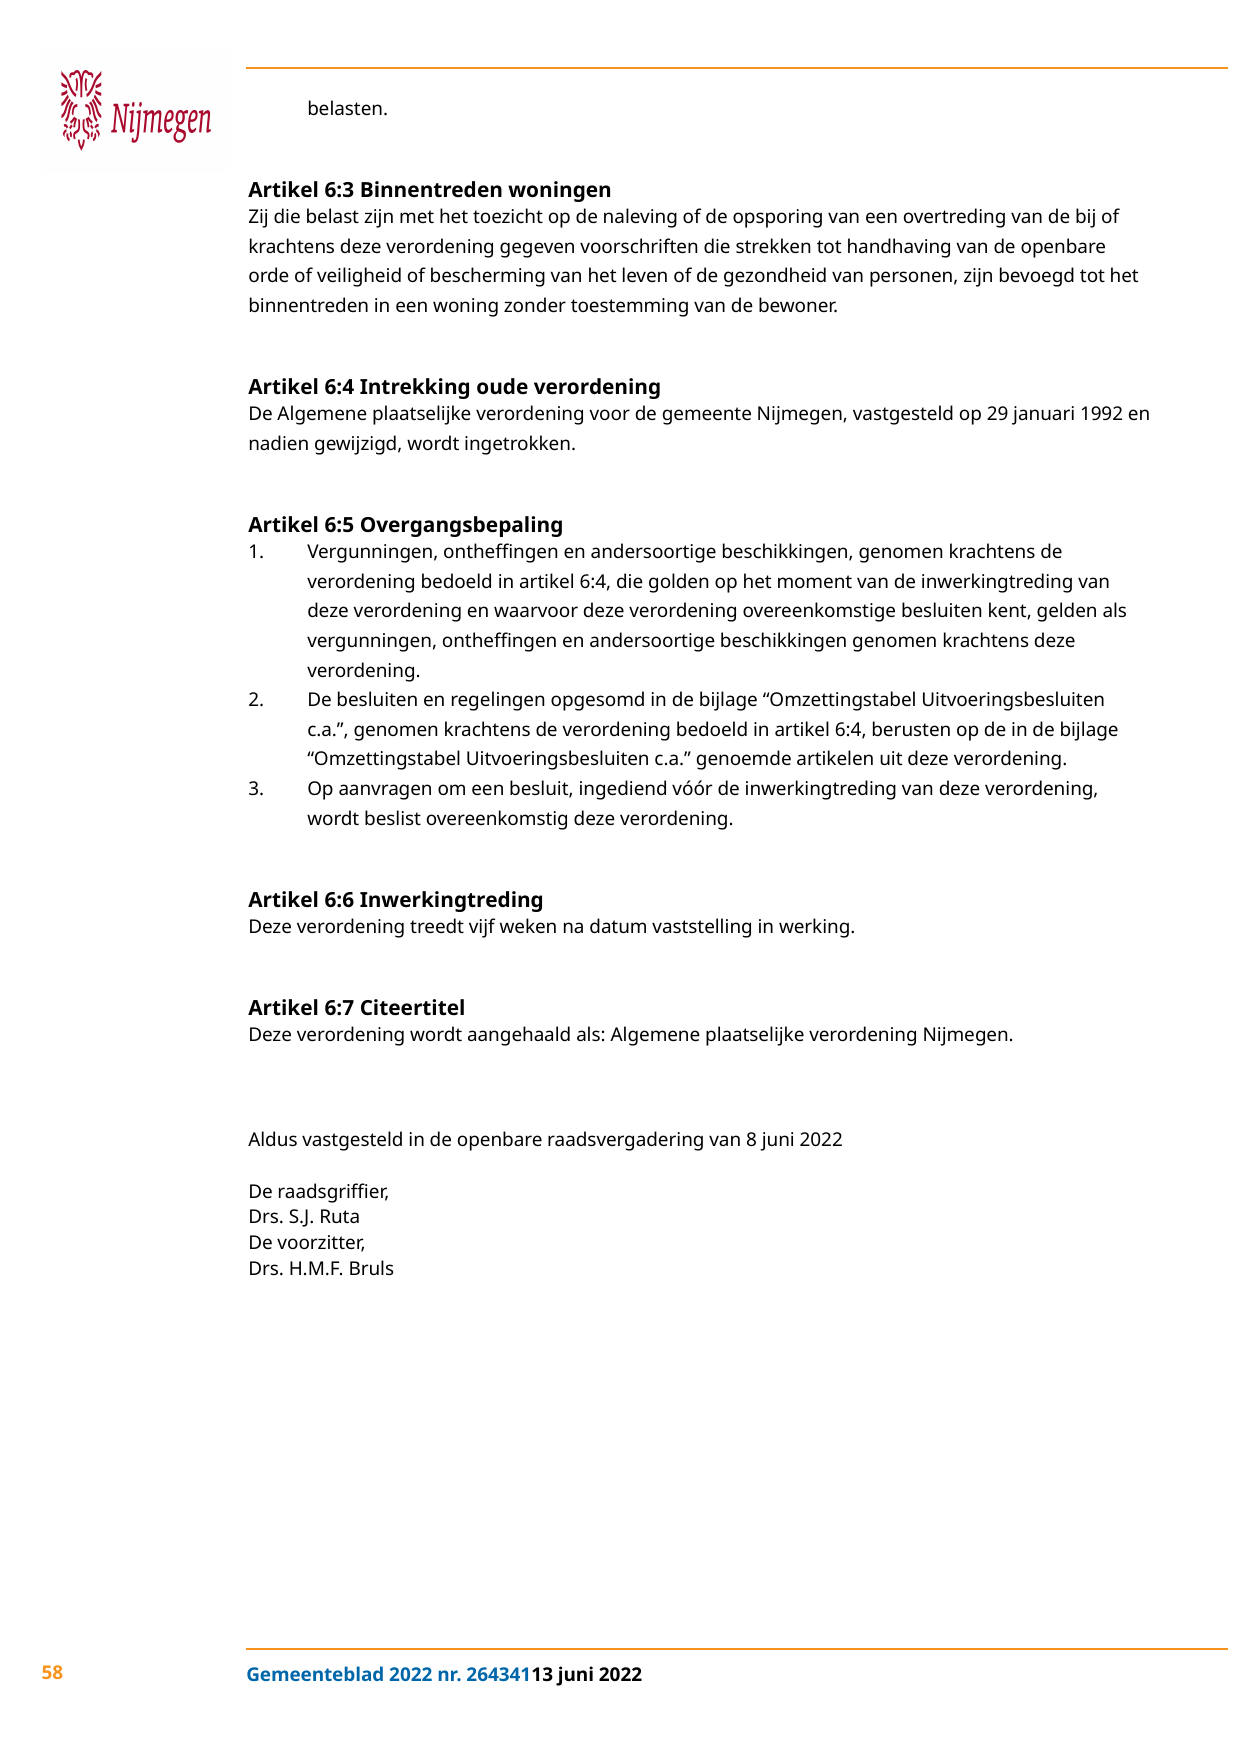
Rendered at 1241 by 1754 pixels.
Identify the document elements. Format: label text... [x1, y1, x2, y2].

list Vergunningen, ontheffingen en andersoortige beschikkingen, genomen krachtens de verordening bedoeld in artikel 6:4, die golden op het moment van de inwerkingtreding van deze verordening en waarvoor deze verordening overeenkomstige besluiten kent, gelden als vergunningen, ontheffingen en andersoortige beschikkingen genomen krachtens deze verordening. [248, 538, 1152, 682]
text Artikel 6:5 Overgangsbepaling [248, 510, 1152, 538]
text Aldus vastgesteld in de openbare raadsvergadering van 8 juni 2022 [248, 1126, 1152, 1152]
text De voorzitter, [248, 1229, 1152, 1255]
list belasten. [248, 95, 1152, 121]
picture [41, 47, 231, 172]
text Artikel 6:3 Binnentreden woningen [248, 175, 1152, 203]
text De raadsgriffier, [248, 1178, 1152, 1203]
text Drs. H.M.F. Bruls [248, 1255, 1152, 1281]
list Op aanvragen om een besluit, ingediend vóór de inwerkingtreding van deze verordening, wordt beslist overeenkomstig deze verordening. [248, 775, 1152, 830]
list De besluiten en regelingen opgesomd in de bijlage “Omzettingstabel Uitvoeringsbesluiten c.a.”, genomen krachtens de verordening bedoeld in artikel 6:4, berusten op de in de bijlage “Omzettingstabel Uitvoeringsbesluiten c.a.” genoemde artikelen uit deze verordening. [248, 686, 1152, 771]
text Artikel 6:4 Intrekking oude verordening [248, 372, 1152, 400]
text Artikel 6:6 Inwerkingtreding [248, 885, 1152, 913]
text Deze verordening wordt aangehaald als: Algemene plaatselijke verordening Nijmegen. [248, 1022, 1152, 1047]
text Drs. S.J. Ruta [248, 1203, 1152, 1229]
text Artikel 6:7 Citeertitel [248, 993, 1152, 1022]
text Deze verordening treedt vijf weken na datum vaststelling in werking. [248, 913, 1152, 939]
text Zij die belast zijn met het toezicht op de naleving of de opsporing van een overtreding van de bij of krachtens deze verordening gegeven voorschriften die strekken tot handhaving van de openbare orde of veiligheid of bescherming van het leven of de gezondheid van personen, zijn bevoegd tot het binnentreden in een woning zonder toestemming van de bewoner. [248, 203, 1152, 318]
text De Algemene plaatselijke verordening voor de gemeente Nijmegen, vastgesteld op 29 januari 1992 en nadien gewijzigd, wordt ingetrokken. [248, 400, 1152, 456]
